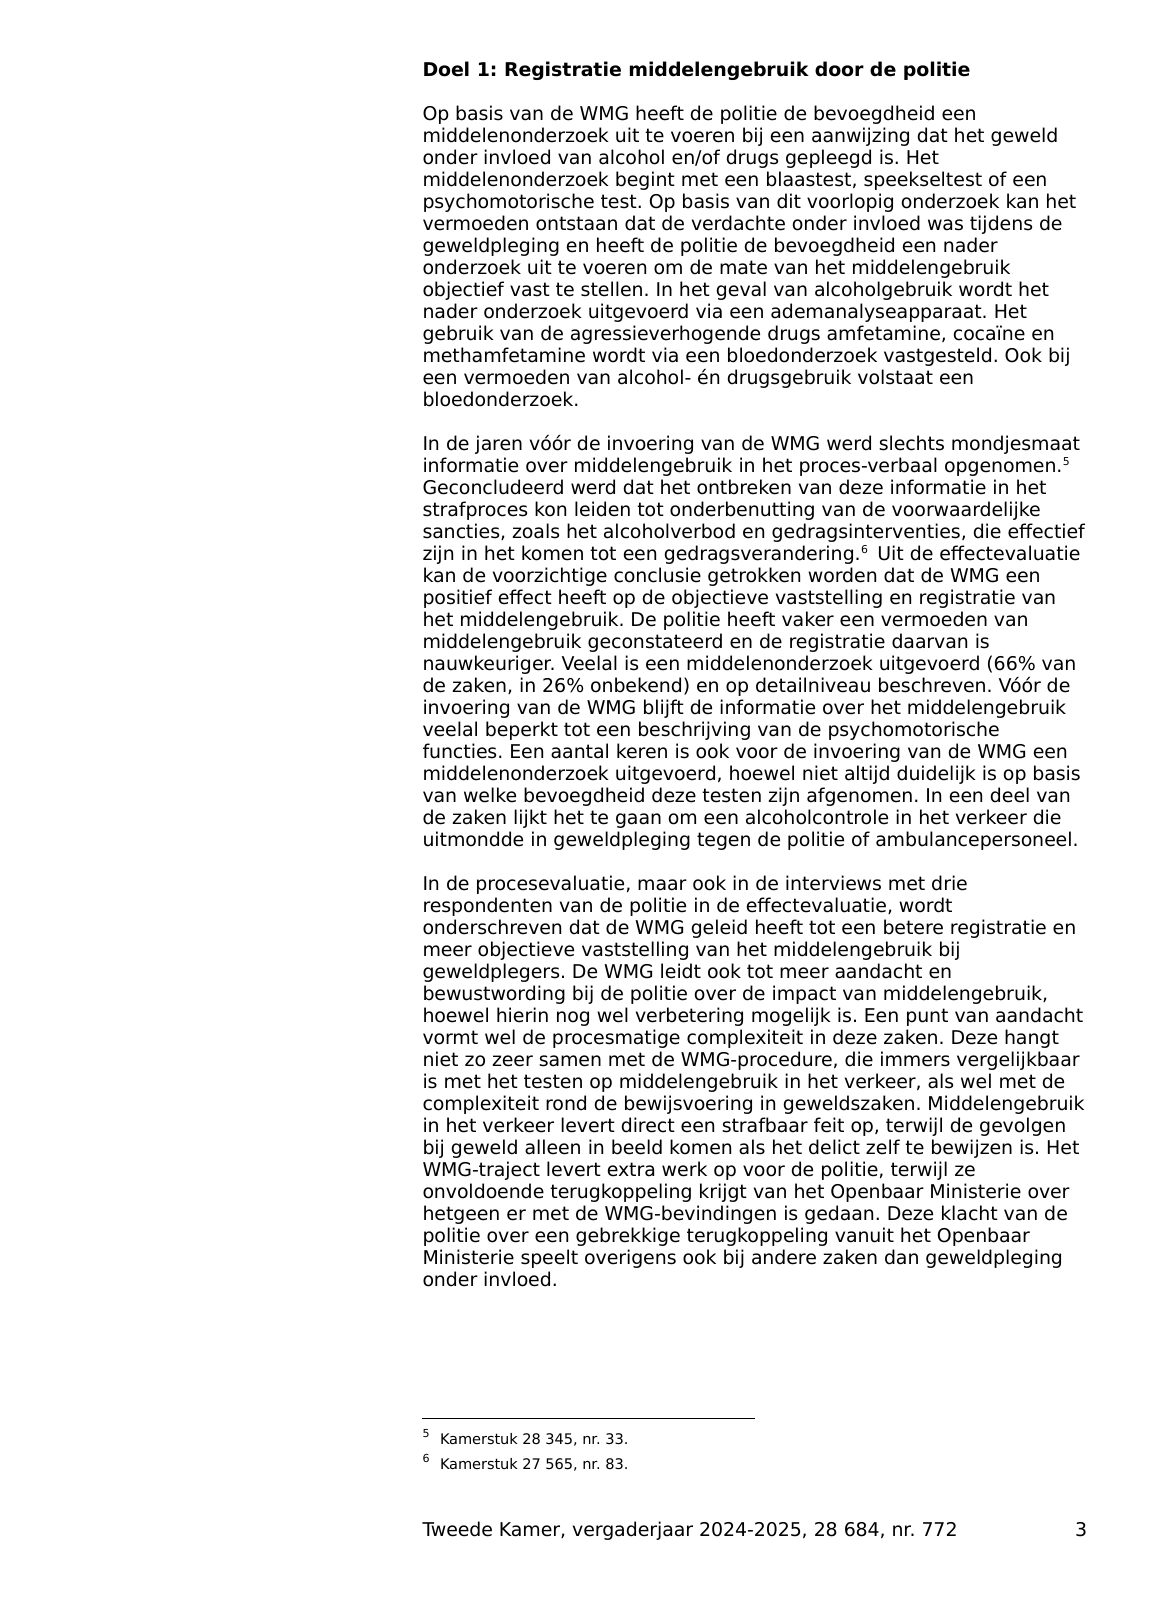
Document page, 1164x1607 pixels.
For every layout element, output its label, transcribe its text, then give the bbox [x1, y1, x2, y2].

text In de procesevaluatie, maar ook in de interviews met drie respondenten van de politie in de effectevaluatie, wordt onderschreven dat de WMG geleid heeft tot een betere registratie en meer objectieve vaststelling van het middelengebruik bij geweldplegers. De WMG leidt ook tot meer aandacht en bewustwording bij de politie over de impact van middelengebruik, hoewel hierin nog wel verbetering mogelijk is. Een punt van aandacht vormt wel de procesmatige complexiteit in deze zaken. Deze hangt niet zo zeer samen met de WMG-procedure, die immers vergelijkbaar is met het testen op middelengebruik in het verkeer, als wel met de complexiteit rond de bewijsvoering in geweldszaken. Middelengebruik in het verkeer levert direct een strafbaar feit op, terwijl de gevolgen bij geweld alleen in beeld komen als het delict zelf te bewijzen is. Het WMG-traject levert extra werk op voor de politie, terwijl ze onvoldoende terugkoppeling krijgt van het Openbaar Ministerie over hetgeen er met de WMG-bevindingen is gedaan. Deze klacht van de politie over een gebrekkige terugkoppeling vanuit het Openbaar Ministerie speelt overigens ook bij andere zaken dan geweldpleging onder invloed. [422, 873, 1087, 1291]
text Kamerstuk 28 345, nr. 33. [422, 1427, 1087, 1449]
text Kamerstuk 27 565, nr. 83. [422, 1452, 1087, 1474]
text Op basis van de WMG heeft de politie de bevoegdheid een middelenonderzoek uit te voeren bij een aanwijzing dat het geweld onder invloed van alcohol en/of drugs gepleegd is. Het middelenonderzoek begint met een blaastest, speekseltest of een psychomotorische test. Op basis van dit voorlopig onderzoek kan het vermoeden ontstaan dat de verdachte onder invloed was tijdens de geweldpleging en heeft de politie de bevoegdheid een nader onderzoek uit te voeren om de mate van het middelengebruik objectief vast te stellen. In het geval van alcoholgebruik wordt het nader onderzoek uitgevoerd via een ademanalyseapparaat. Het gebruik van de agressieverhogende drugs amfetamine, cocaïne en methamfetamine wordt via een bloedonderzoek vastgesteld. Ook bij een vermoeden van alcohol- én drugsgebruik volstaat een bloedonderzoek. [422, 103, 1087, 411]
text In de jaren vóór de invoering van de WMG werd slechts mondjesmaat informatie over middelengebruik in het proces-verbaal opgenomen. Geconcludeerd werd dat het ontbreken van deze informatie in het strafproces kon leiden tot onderbenutting van de voorwaardelijke sancties, zoals het alcoholverbod en gedragsinterventies, die effectief zijn in het komen tot een gedragsverandering. Uit de effectevaluatie kan de voorzichtige conclusie getrokken worden dat de WMG een positief effect heeft op de objectieve vaststelling en registratie van het middelengebruik. De politie heeft vaker een vermoeden van middelengebruik geconstateerd en de registratie daarvan is nauwkeuriger. Veelal is een middelenonderzoek uitgevoerd (66% van de zaken, in 26% onbekend) en op detailniveau beschreven. Vóór de invoering van de WMG blijft de informatie over het middelengebruik veelal beperkt tot een beschrijving van de psychomotorische functies. Een aantal keren is ook voor de invoering van de WMG een middelenonderzoek uitgevoerd, hoewel niet altijd duidelijk is op basis van welke bevoegdheid deze testen zijn afgenomen. In een deel van de zaken lijkt het te gaan om een alcoholcontrole in het verkeer die uitmondde in geweldpleging tegen de politie of ambulancepersoneel. [422, 433, 1087, 851]
subtitle Doel 1: Registratie middelengebruik door de politie [422, 59, 1087, 81]
